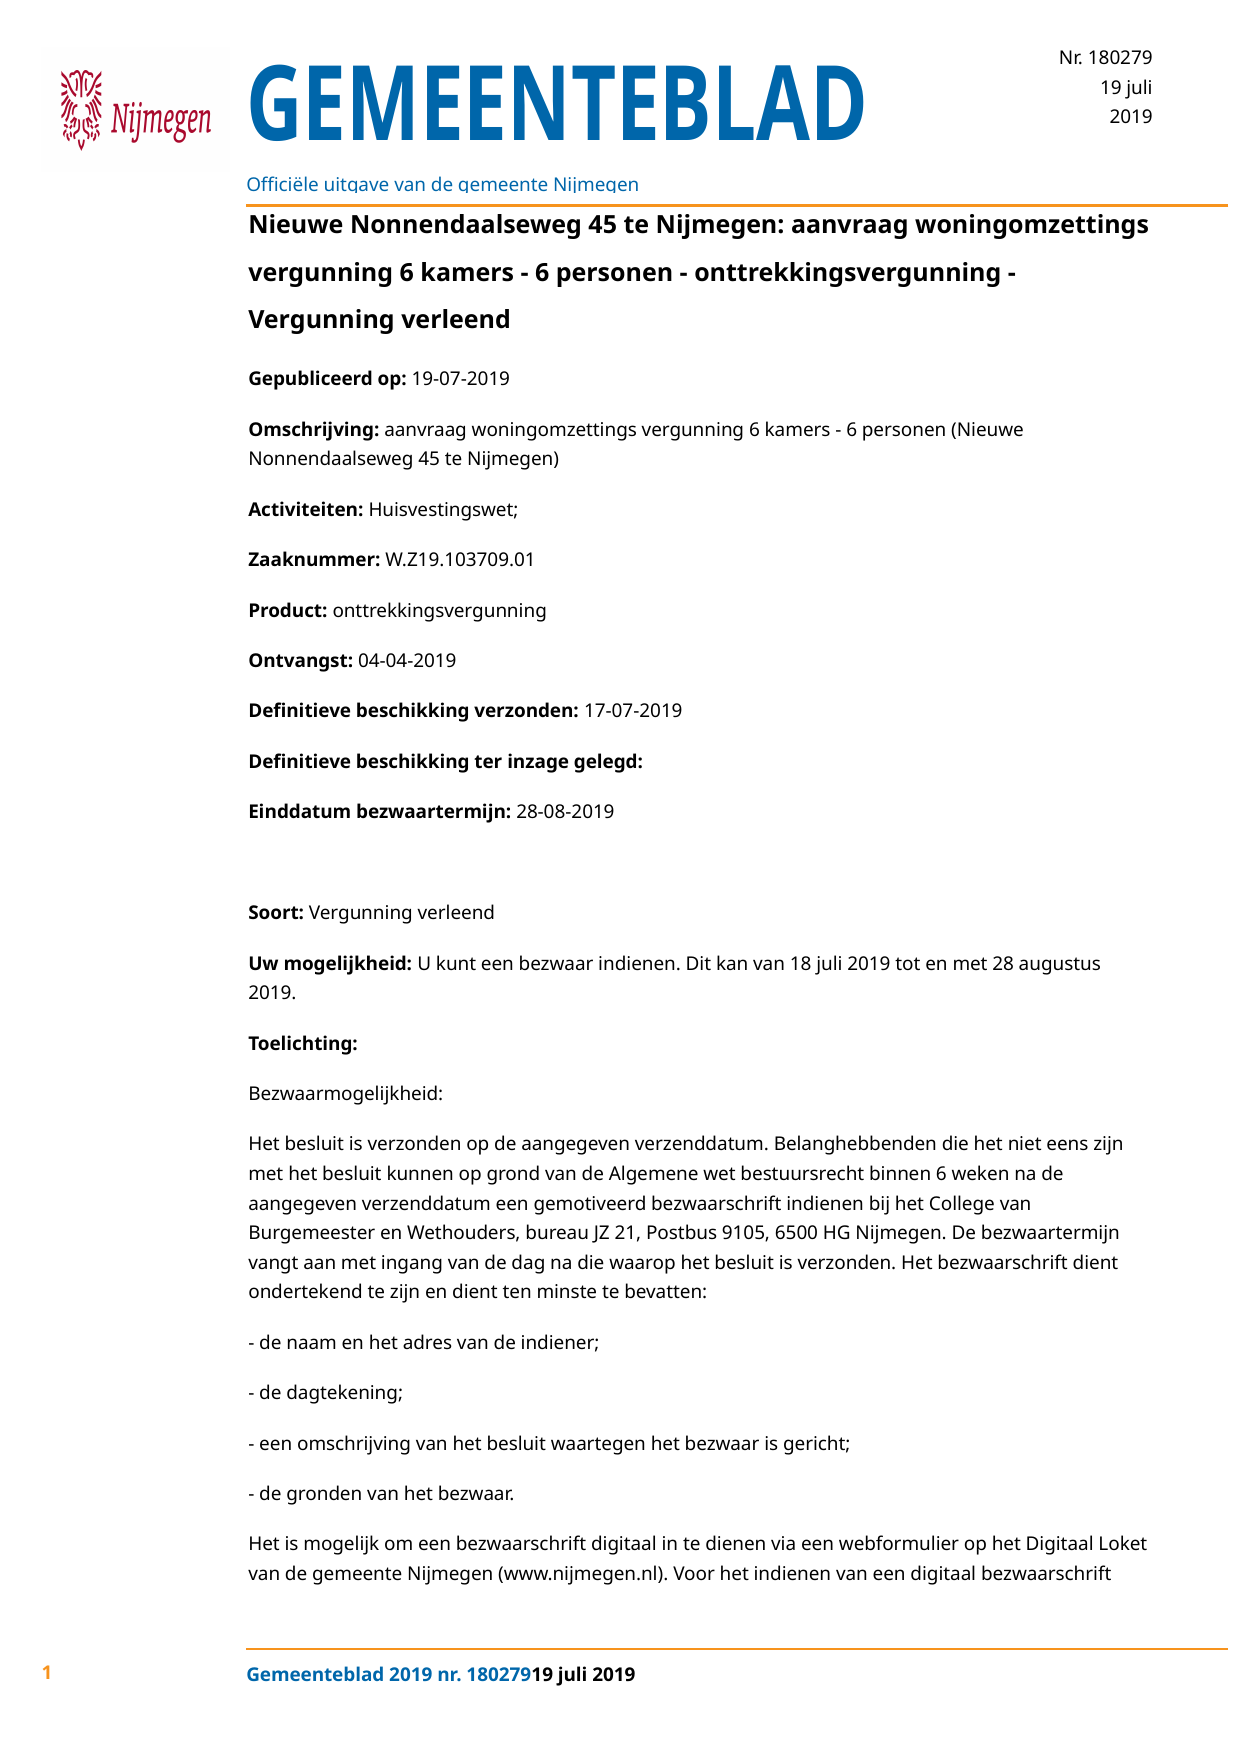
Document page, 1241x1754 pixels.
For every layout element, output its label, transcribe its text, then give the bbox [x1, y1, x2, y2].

text - de gronden van het bezwaar. [248, 1480, 1152, 1506]
text Product: onttrekkingsvergunning [248, 597, 1152, 622]
text Nieuwe Nonnendaalseweg 45 te Nijmegen: aanvraag woningomzettings vergunning 6 kamers - 6 personen - onttrekkingsvergunning - Vergunning verleend [248, 207, 1152, 336]
text Het is mogelijk om een bezwaarschrift digitaal in te dienen via een webformulier op het Digitaal Loket van de gemeente Nijmegen (www.nijmegen.nl). Voor het indienen van een digitaal bezwaarschrift [248, 1531, 1152, 1586]
text Definitieve beschikking verzonden: 17-07-2019 [248, 698, 1152, 723]
text - de dagtekening; [248, 1379, 1152, 1405]
text Activiteiten: Huisvestingswet; [248, 496, 1152, 522]
text Toelichting: [248, 1030, 1152, 1055]
text - een omschrijving van het besluit waartegen het bezwaar is gericht; [248, 1430, 1152, 1455]
text Soort: Vergunning verleend [248, 899, 1152, 925]
text Gepubliceerd op: 19-07-2019 [248, 366, 1152, 391]
text Einddatum bezwaartermijn: 28-08-2019 [248, 798, 1152, 824]
text Ontvangst: 04-04-2019 [248, 647, 1152, 673]
text Het besluit is verzonden op de aangegeven verzenddatum. Belanghebbenden die het niet eens zijn met het besluit kunnen op grond van de Algemene wet bestuursrecht binnen 6 weken na de aangegeven verzenddatum een gemotiveerd bezwaarschrift indienen bij het College van Burgemeester en Wethouders, bureau JZ 21, Postbus 9105, 6500 HG Nijmegen. De bezwaartermijn vangt aan met ingang van de dag na die waarop het besluit is verzonden. Het bezwaarschrift dient ondertekend te zijn en dient ten minste te bevatten: [248, 1131, 1152, 1304]
text Omschrijving: aanvraag woningomzettings vergunning 6 kamers - 6 personen (Nieuwe Nonnendaalseweg 45 te Nijmegen) [248, 416, 1152, 471]
text Definitieve beschikking ter inzage gelegd: [248, 748, 1152, 774]
text Bezwaarmogelijkheid: [248, 1080, 1152, 1106]
text - de naam en het adres van de indiener; [248, 1329, 1152, 1354]
picture [41, 47, 231, 172]
text Zaaknummer: W.Z19.103709.01 [248, 546, 1152, 572]
text Uw mogelijkheid: U kunt een bezwaar indienen. Dit kan van 18 juli 2019 tot en met 28 augustus 2019. [248, 950, 1152, 1005]
